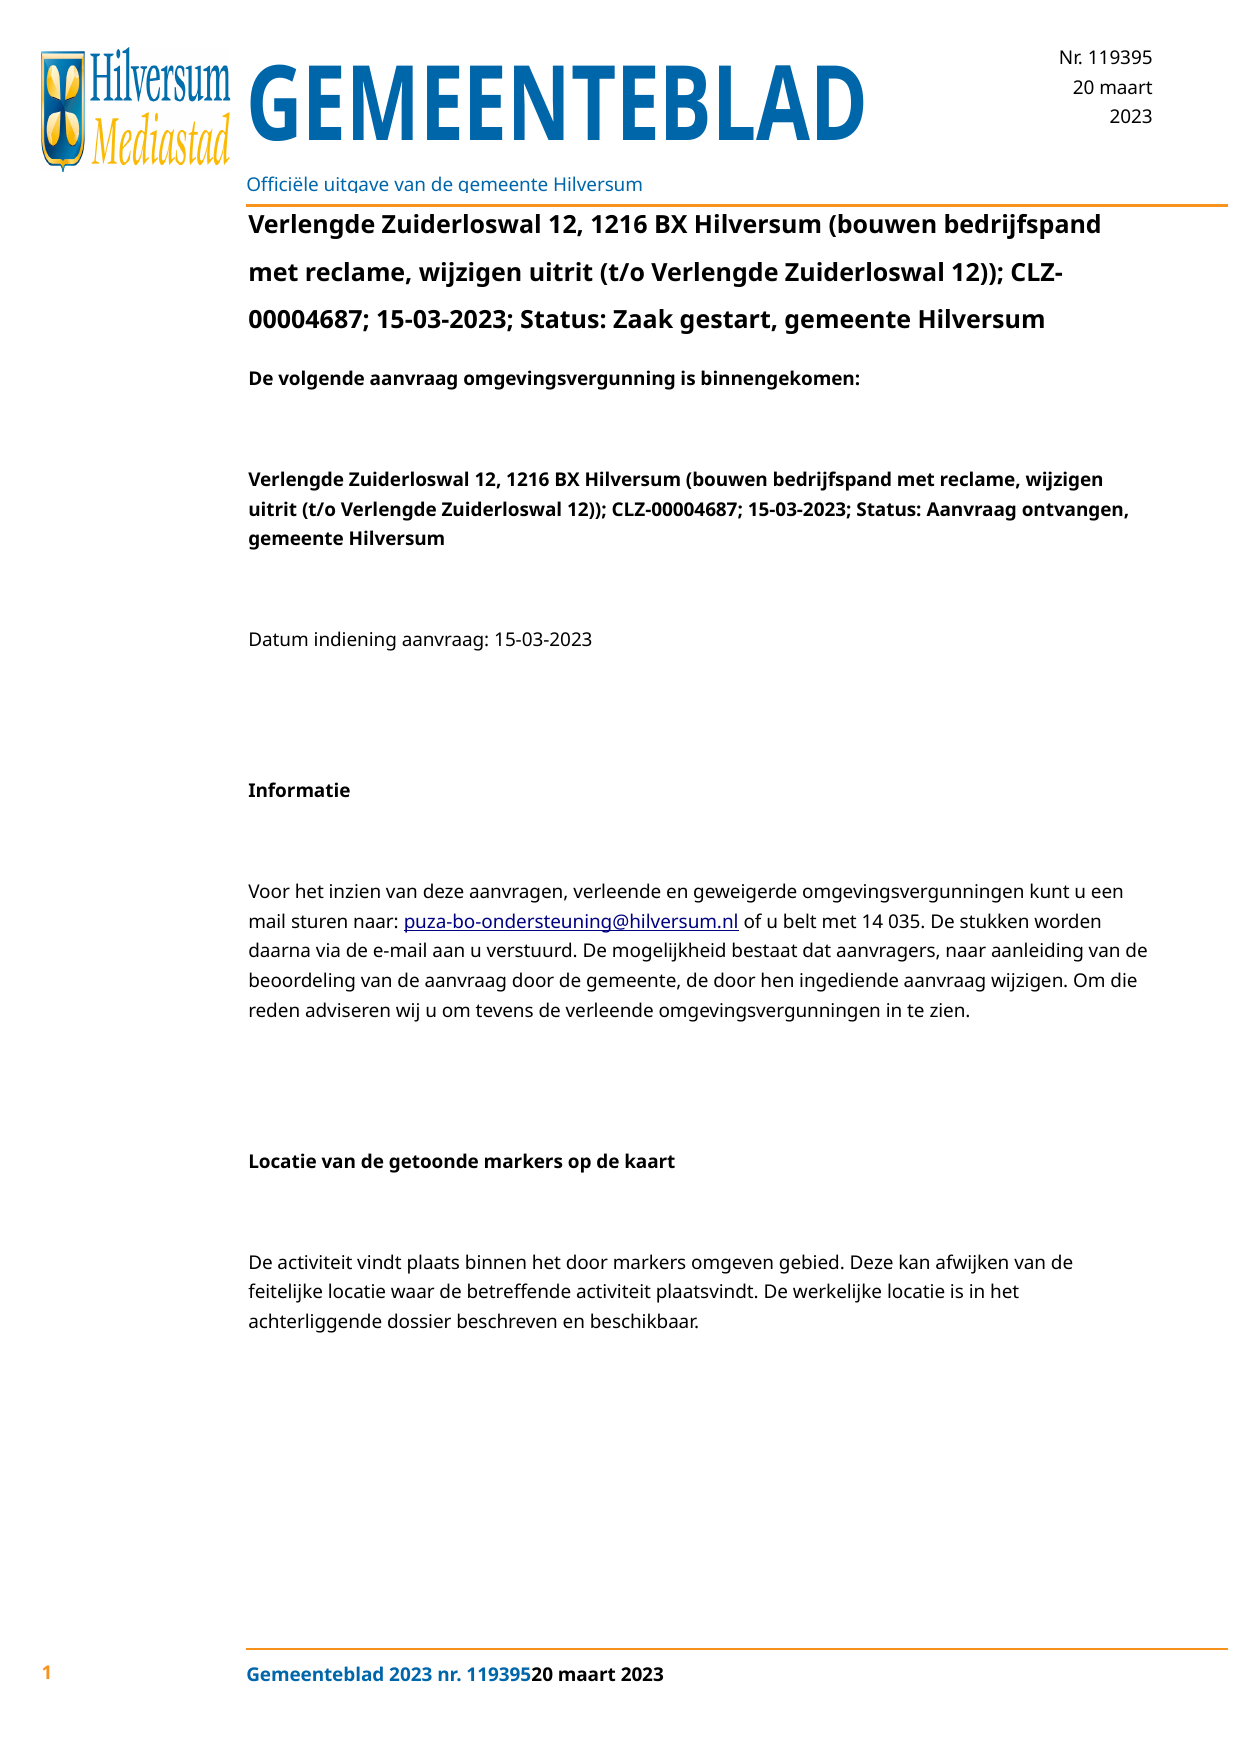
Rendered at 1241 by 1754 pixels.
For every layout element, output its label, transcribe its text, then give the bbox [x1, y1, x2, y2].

text Verlengde Zuiderloswal 12, 1216 BX Hilversum (bouwen bedrijfspand met reclame, wijzigen uitrit (t/o Verlengde Zuiderloswal 12)); CLZ-00004687; 15-03-2023; Status: Zaak gestart, gemeente Hilversum [248, 207, 1152, 336]
picture [41, 47, 231, 172]
text Informatie [248, 778, 1152, 803]
text Verlengde Zuiderloswal 12, 1216 BX Hilversum (bouwen bedrijfspand met reclame, wijzigen uitrit (t/o Verlengde Zuiderloswal 12)); CLZ-00004687; 15-03-2023; Status: Aanvraag ontvangen, gemeente Hilversum [248, 466, 1152, 551]
text Locatie van de getoonde markers op de kaart [248, 1148, 1152, 1174]
text De volgende aanvraag omgevingsvergunning is binnengekomen: [248, 366, 1152, 391]
text Datum indiening aanvraag: 15-03-2023 [248, 626, 1152, 652]
text De activiteit vindt plaats binnen het door markers omgeven gebied. Deze kan afwijken van de feitelijke locatie waar de betreffende activiteit plaatsvindt. De werkelijke locatie is in het achterliggende dossier beschreven en beschikbaar. [248, 1249, 1152, 1334]
text Voor het inzien van deze aanvragen, verleende en geweigerde omgevingsvergunningen kunt u een mail sturen naar: puza-bo-ondersteuning@hilversum.nl of u belt met 14 035. De stukken worden daarna via de e-mail aan u verstuurd. De mogelijkheid bestaat dat aanvragers, naar aanleiding van de beoordeling van de aanvraag door de gemeente, de door hen ingediende aanvraag wijzigen. Om die reden adviseren wij u om tevens de verleende omgevingsvergunningen in te zien. [248, 878, 1152, 1022]
